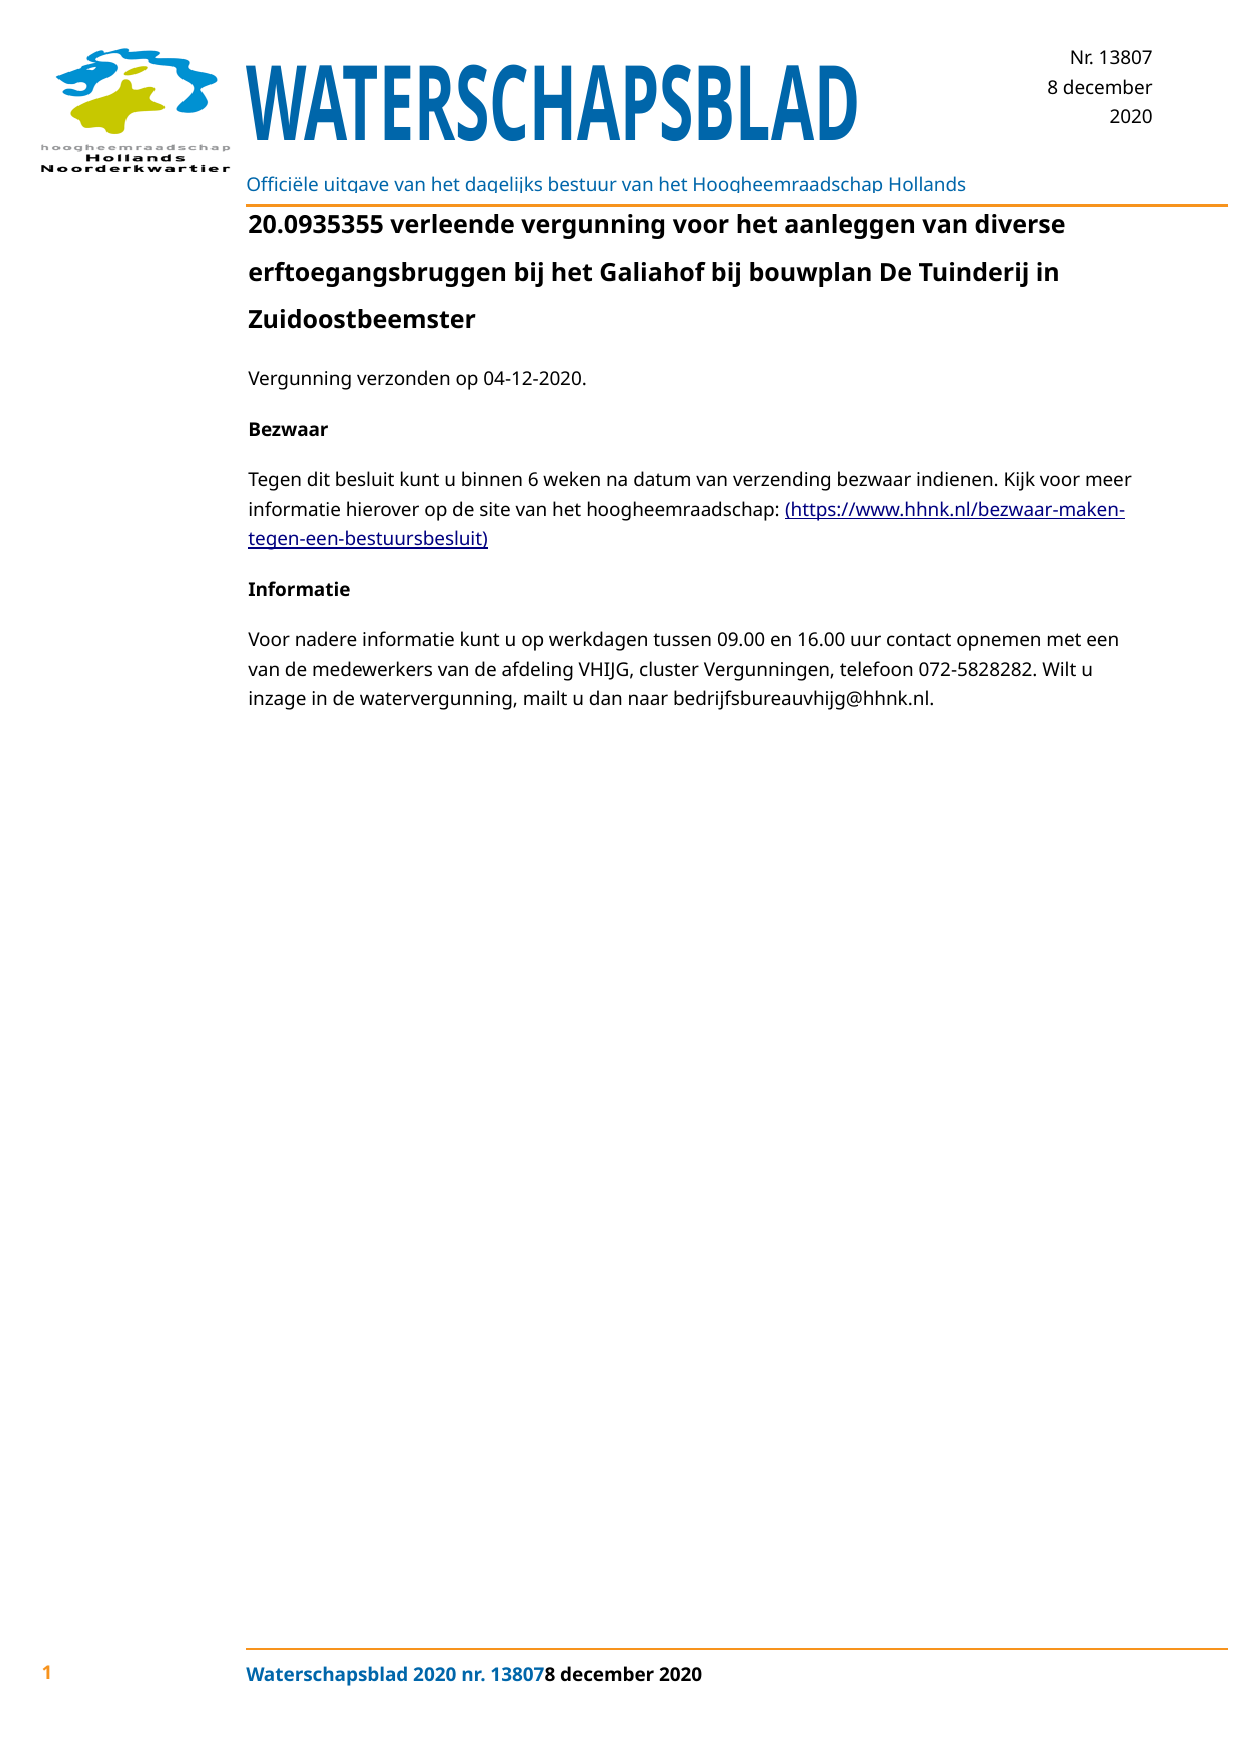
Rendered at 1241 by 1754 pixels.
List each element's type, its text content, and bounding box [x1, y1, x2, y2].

text Tegen dit besluit kunt u binnen 6 weken na datum van verzending bezwaar indienen. Kijk voor meer informatie hierover op de site van het hoogheemraadschap: (https://www.hhnk.nl/bezwaar-maken-tegen-een-bestuursbesluit) [248, 466, 1152, 551]
text Bezwaar [248, 416, 1152, 442]
picture [41, 47, 231, 172]
text Voor nadere informatie kunt u op werkdagen tussen 09.00 en 16.00 uur contact opnemen met een van de medewerkers van de afdeling VHIJG, cluster Vergunningen, telefoon 072-5828282. Wilt u inzage in de watervergunning, mailt u dan naar bedrijfsbureauvhijg@hhnk.nl. [248, 626, 1152, 711]
text 20.0935355 verleende vergunning voor het aanleggen van diverse erftoegangsbruggen bij het Galiahof bij bouwplan De Tuinderij in Zuidoostbeemster [248, 207, 1152, 336]
text Informatie [248, 576, 1152, 602]
text Vergunning verzonden op 04-12-2020. [248, 366, 1152, 391]
